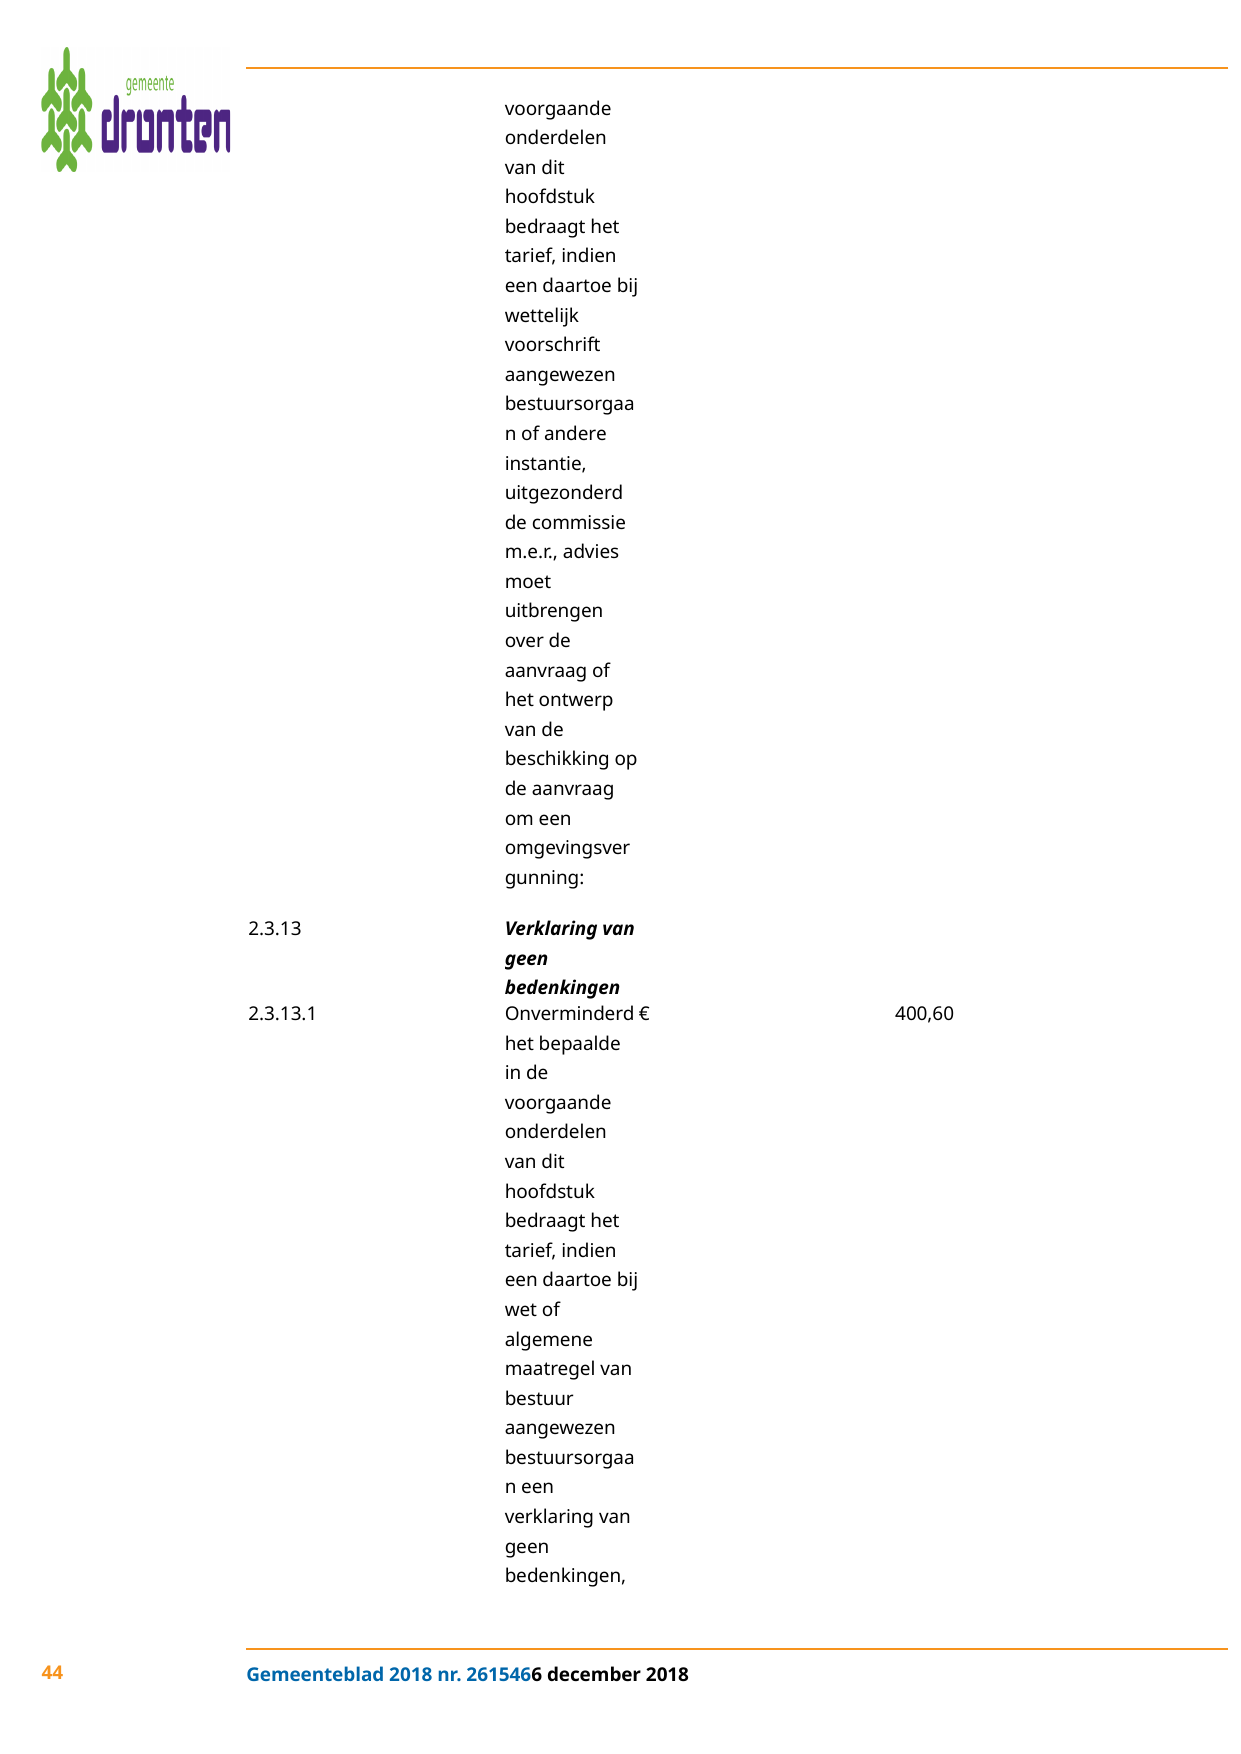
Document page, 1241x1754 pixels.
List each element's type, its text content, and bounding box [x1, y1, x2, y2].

table_cell 2.3.13.1 [248, 1000, 504, 1588]
table_cell 2.3.13 [248, 915, 504, 1000]
table_cell [505, 890, 638, 915]
table_cell [639, 915, 895, 1000]
table_cell Verklaring van geen bedenkingen [505, 915, 638, 1000]
table_cell [639, 890, 895, 915]
table_cell [895, 915, 1152, 1000]
table_cell [248, 95, 504, 890]
table_cell [895, 95, 1152, 890]
table_cell voorgaande onderdelen van dit hoofdstuk bedraagt het tarief, indien een daartoe bij wettelijk voorschrift aangewezen bestuursorgaan of andere instantie, uitgezonderd de commissie m.e.r., advies moet uitbrengen over de aanvraag of het ontwerp van de beschikking op de aanvraag om een omgevingsvergunning: [505, 95, 638, 890]
table_cell [639, 95, 895, 890]
table_cell [895, 890, 1152, 915]
table_cell Onverminderd het bepaalde in de voorgaande onderdelen van dit hoofdstuk bedraagt het tarief, indien een daartoe bij wet of algemene maatregel van bestuur aangewezen bestuursorgaan een verklaring van geen bedenkingen, [505, 1000, 638, 1588]
picture [41, 47, 231, 172]
table_cell 400,60 [895, 1000, 1152, 1588]
table_cell € [639, 1000, 895, 1588]
table_cell [248, 890, 504, 915]
